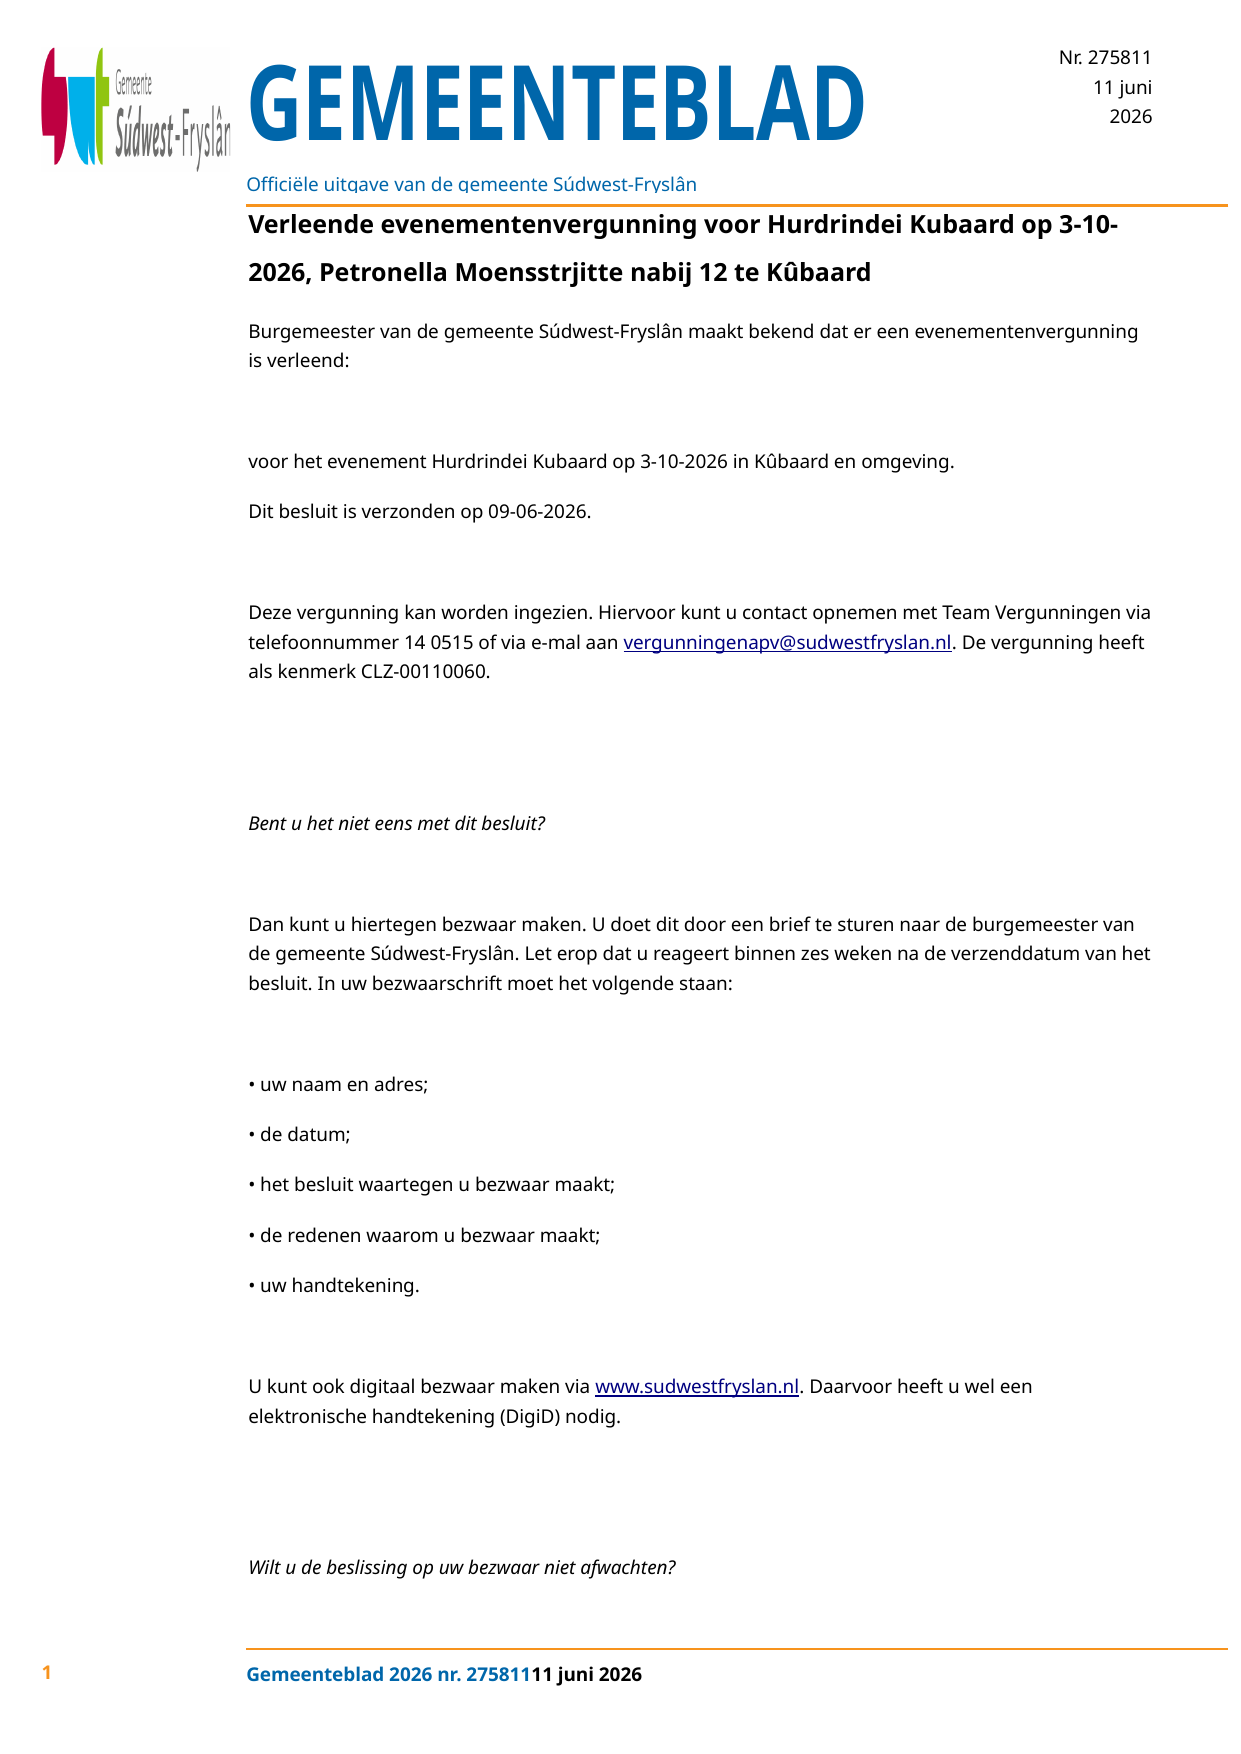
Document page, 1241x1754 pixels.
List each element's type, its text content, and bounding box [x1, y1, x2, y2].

text Wilt u de beslissing op uw bezwaar niet afwachten? [248, 1554, 1152, 1580]
text Burgemeester van de gemeente Súdwest-Fryslân maakt bekend dat er een evenementenvergunning is verleend: [248, 318, 1152, 373]
text • de datum; [248, 1121, 1152, 1147]
picture [41, 47, 231, 172]
text Deze vergunning kan worden ingezien. Hiervoor kunt u contact opnemen met Team Vergunningen via telefoonnummer 14 0515 of via e-mal aan vergunningenapv@sudwestfryslan.nl. De vergunning heeft als kenmerk CLZ-00110060. [248, 599, 1152, 684]
text Dit besluit is verzonden op 09-06-2026. [248, 499, 1152, 524]
text U kunt ook digitaal bezwaar maken via www.sudwestfryslan.nl. Daarvoor heeft u wel een elektronische handtekening (DigiD) nodig. [248, 1373, 1152, 1429]
text • uw naam en adres; [248, 1071, 1152, 1097]
text • de redenen waarom u bezwaar maakt; [248, 1222, 1152, 1248]
text voor het evenement Hurdrindei Kubaard op 3-10-2026 in Kûbaard en omgeving. [248, 448, 1152, 474]
text Verleende evenementenvergunning voor Hurdrindei Kubaard op 3-10-2026, Petronella Moensstrjitte nabij 12 te Kûbaard [248, 207, 1152, 288]
text Bent u het niet eens met dit besluit? [248, 810, 1152, 836]
text • het besluit waartegen u bezwaar maakt; [248, 1172, 1152, 1197]
text Dan kunt u hiertegen bezwaar maken. U doet dit door een brief te sturen naar de burgemeester van de gemeente Súdwest-Fryslân. Let erop dat u reageert binnen zes weken na de verzenddatum van het besluit. In uw bezwaarschrift moet het volgende staan: [248, 911, 1152, 996]
text • uw handtekening. [248, 1272, 1152, 1298]
